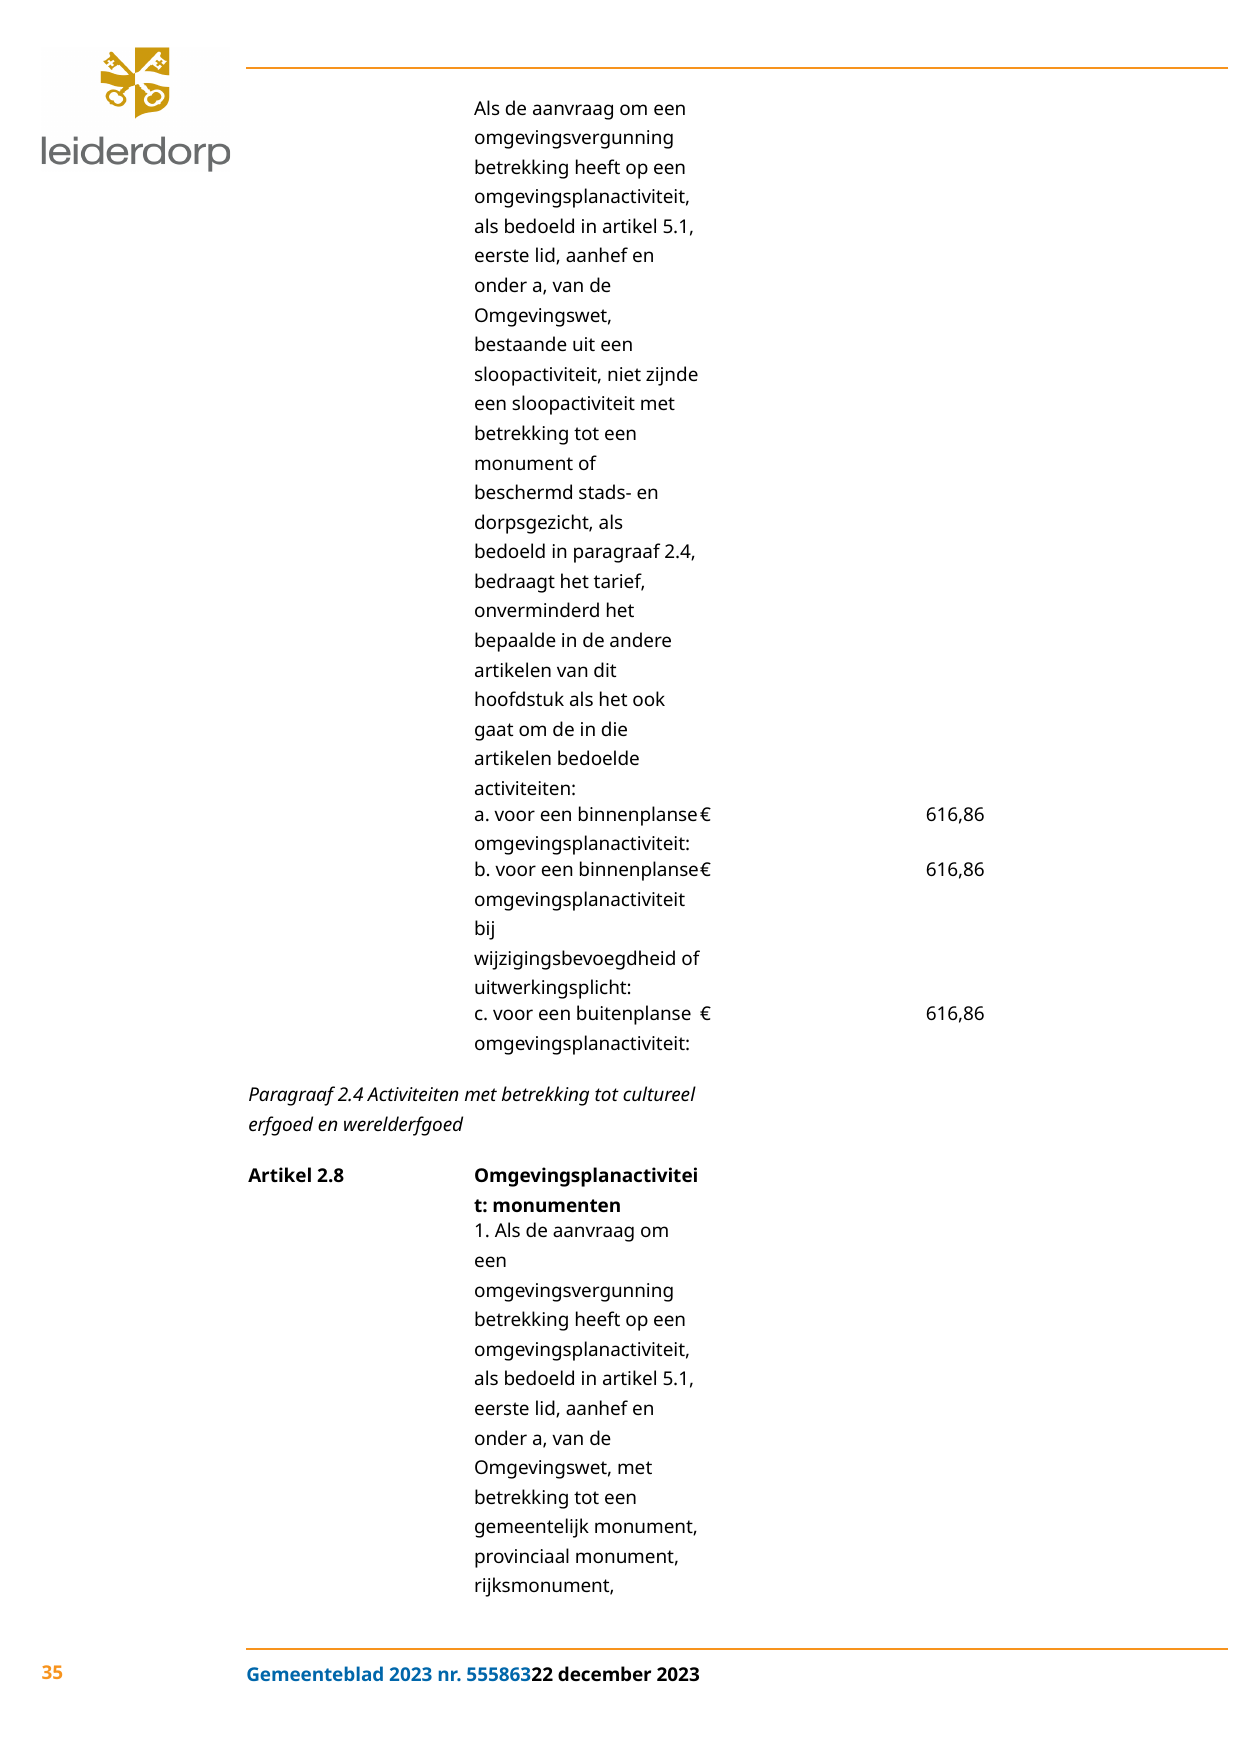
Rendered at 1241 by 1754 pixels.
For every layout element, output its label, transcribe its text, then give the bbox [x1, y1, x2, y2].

table_cell [926, 1163, 1152, 1218]
table_cell 616,86 [926, 801, 1152, 856]
table_cell [248, 1056, 474, 1081]
table_cell [926, 1056, 1152, 1081]
table_cell [926, 95, 1152, 801]
table_cell Omgevingsplanactiviteit: monumenten [474, 1163, 700, 1218]
table_cell [700, 1163, 926, 1218]
picture [41, 47, 231, 172]
table_cell [248, 856, 474, 1000]
table_cell [474, 1056, 700, 1081]
table_cell [248, 801, 474, 856]
table_cell [474, 1137, 700, 1162]
table_cell [248, 1137, 474, 1162]
table_cell [926, 1081, 1152, 1137]
table_cell € [700, 1000, 926, 1056]
table_cell c. voor een buitenplanse omgevingsplanactiviteit: [474, 1000, 700, 1056]
table_cell [700, 1056, 926, 1081]
table_cell Artikel 2.8 [248, 1163, 474, 1218]
table_cell [248, 1218, 474, 1598]
table_cell [926, 1137, 1152, 1162]
table_cell [248, 95, 474, 801]
table_cell 1. Als de aanvraag om een omgevingsvergunning betrekking heeft op een omgevingsplanactiviteit, als bedoeld in artikel 5.1, eerste lid, aanhef en onder a, van de Omgevingswet, met betrekking tot een gemeentelijk monument, provinciaal monument, rijksmonument, [474, 1218, 700, 1598]
table_cell 616,86 [926, 1000, 1152, 1056]
table_cell Als de aanvraag om een omgevingsvergunning betrekking heeft op een omgevingsplanactiviteit, als bedoeld in artikel 5.1, eerste lid, aanhef en onder a, van de Omgevingswet, bestaande uit een sloopactiviteit, niet zijnde een sloopactiviteit met betrekking tot een monument of beschermd stads- en dorpsgezicht, als bedoeld in paragraaf 2.4, bedraagt het tarief, onverminderd het bepaalde in de andere artikelen van dit hoofdstuk als het ook gaat om de in die artikelen bedoelde activiteiten: [474, 95, 700, 801]
table_cell [700, 1137, 926, 1162]
table_cell [248, 1000, 474, 1056]
table_cell € [700, 801, 926, 856]
table_cell b. voor een binnenplanse omgevingsplanactiviteit bij wijzigingsbevoegdheid of uitwerkingsplicht: [474, 856, 700, 1000]
table_cell [700, 1218, 926, 1598]
table_cell [700, 1081, 926, 1137]
table_cell 616,86 [926, 856, 1152, 1000]
table_cell € [700, 856, 926, 1000]
table_cell a. voor een binnenplanse omgevingsplanactiviteit: [474, 801, 700, 856]
table_cell [926, 1218, 1152, 1598]
table_cell [700, 95, 926, 801]
table_cell Paragraaf 2.4 Activiteiten met betrekking tot cultureel erfgoed en werelderfgoed [248, 1081, 700, 1137]
